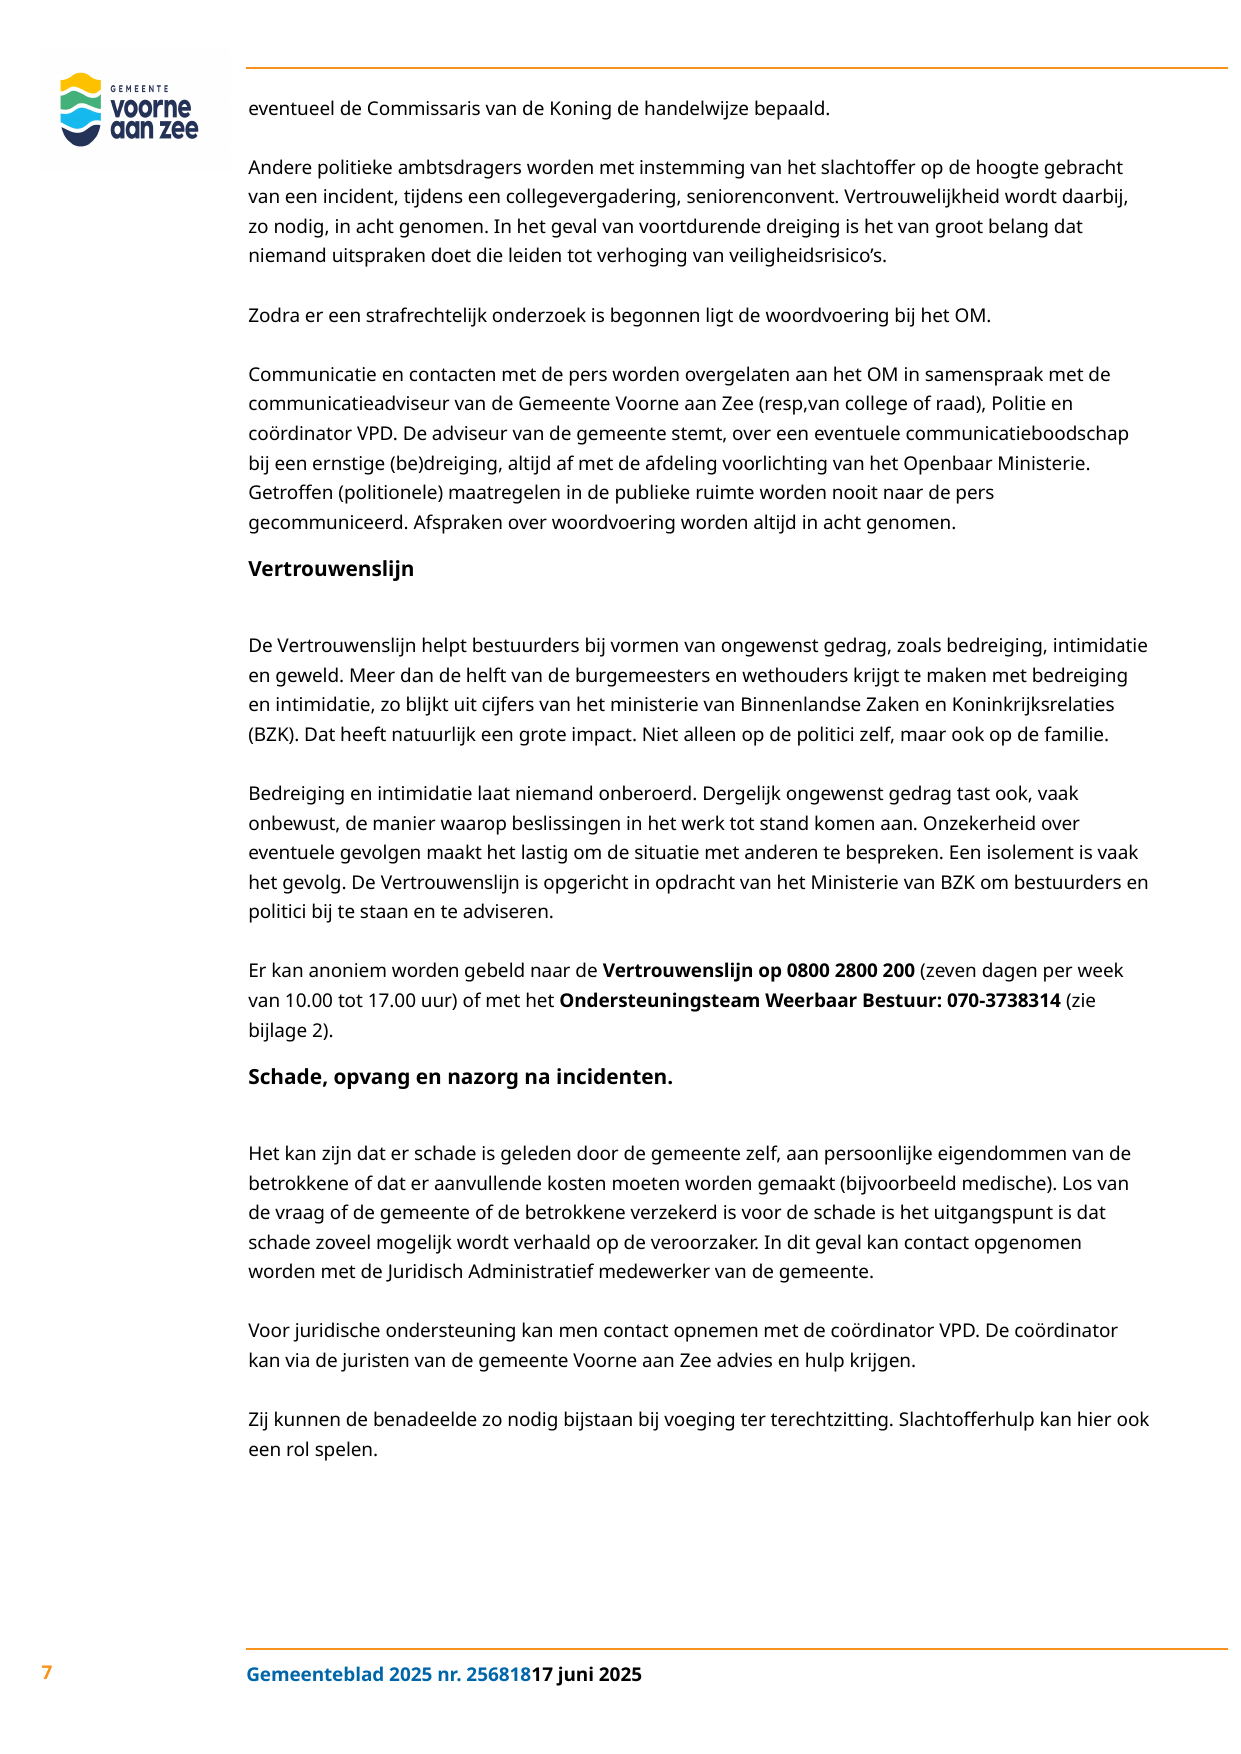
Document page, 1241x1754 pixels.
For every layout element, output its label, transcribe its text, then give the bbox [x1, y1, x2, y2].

text Bedreiging en intimidatie laat niemand onberoerd. Dergelijk ongewenst gedrag tast ook, vaak onbewust, de manier waarop beslissingen in het werk tot stand komen aan. Onzekerheid over eventuele gevolgen maakt het lastig om de situatie met anderen te bespreken. Een isolement is vaak het gevolg. De Vertrouwenslijn is opgericht in opdracht van het Ministerie van BZK om bestuurders en politici bij te staan en te adviseren. [248, 780, 1152, 924]
text Communicatie en contacten met de pers worden overgelaten aan het OM in samenspraak met de communicatieadviseur van de Gemeente Voorne aan Zee (resp,van college of raad), Politie en coördinator VPD. De adviseur van de gemeente stemt, over een eventuele communicatieboodschap bij een ernstige (be)dreiging, altijd af met de afdeling voorlichting van het Openbaar Ministerie. Getroffen (politionele) maatregelen in de publieke ruimte worden nooit naar de pers gecommuniceerd. Afspraken over woordvoering worden altijd in acht genomen. [248, 361, 1152, 535]
text Zij kunnen de benadeelde zo nodig bijstaan bij voeging ter terechtzitting. Slachtofferhulp kan hier ook een rol spelen. [248, 1406, 1152, 1462]
text Er kan anoniem worden gebeld naar de Vertrouwenslijn op 0800 2800 200 (zeven dagen per week van 10.00 tot 17.00 uur) of met het Ondersteuningsteam Weerbaar Bestuur: 070-3738314 (zie bijlage 2). [248, 958, 1152, 1043]
text eventueel de Commissaris van de Koning de handelwijze bepaald. [248, 95, 1152, 121]
text De Vertrouwenslijn helpt bestuurders bij vormen van ongewenst gedrag, zoals bedreiging, intimidatie en geweld. Meer dan de helft van de burgemeesters en wethouders krijgt te maken met bedreiging en intimidatie, zo blijkt uit cijfers van het ministerie van Binnenlandse Zaken en Koninkrijksrelaties (BZK). Dat heeft natuurlijk een grote impact. Niet alleen op de politici zelf, maar ook op de familie. [248, 632, 1152, 747]
text Schade, opvang en nazorg na incidenten. [248, 1062, 1152, 1091]
text Voor juridische ondersteuning kan men contact opnemen met de coördinator VPD. De coördinator kan via de juristen van de gemeente Voorne aan Zee advies en hulp krijgen. [248, 1318, 1152, 1373]
picture [41, 47, 231, 172]
text Zodra er een strafrechtelijk onderzoek is begonnen ligt de woordvoering bij het OM. [248, 302, 1152, 328]
text Vertrouwenslijn [248, 554, 1152, 583]
text Andere politieke ambtsdragers worden met instemming van het slachtoffer op de hoogte gebracht van een incident, tijdens een collegevergadering, seniorenconvent. Vertrouwelijkheid wordt daarbij, zo nodig, in acht genomen. In het geval van voortdurende dreiging is het van groot belang dat niemand uitspraken doet die leiden tot verhoging van veiligheidsrisico’s. [248, 154, 1152, 268]
text Het kan zijn dat er schade is geleden door de gemeente zelf, aan persoonlijke eigendommen van de betrokkene of dat er aanvullende kosten moeten worden gemaakt (bijvoorbeeld medische). Los van de vraag of de gemeente of de betrokkene verzekerd is voor de schade is het uitgangspunt is dat schade zoveel mogelijk wordt verhaald op de veroorzaker. In dit geval kan contact opgenomen worden met de Juridisch Administratief medewerker van de gemeente. [248, 1140, 1152, 1284]
